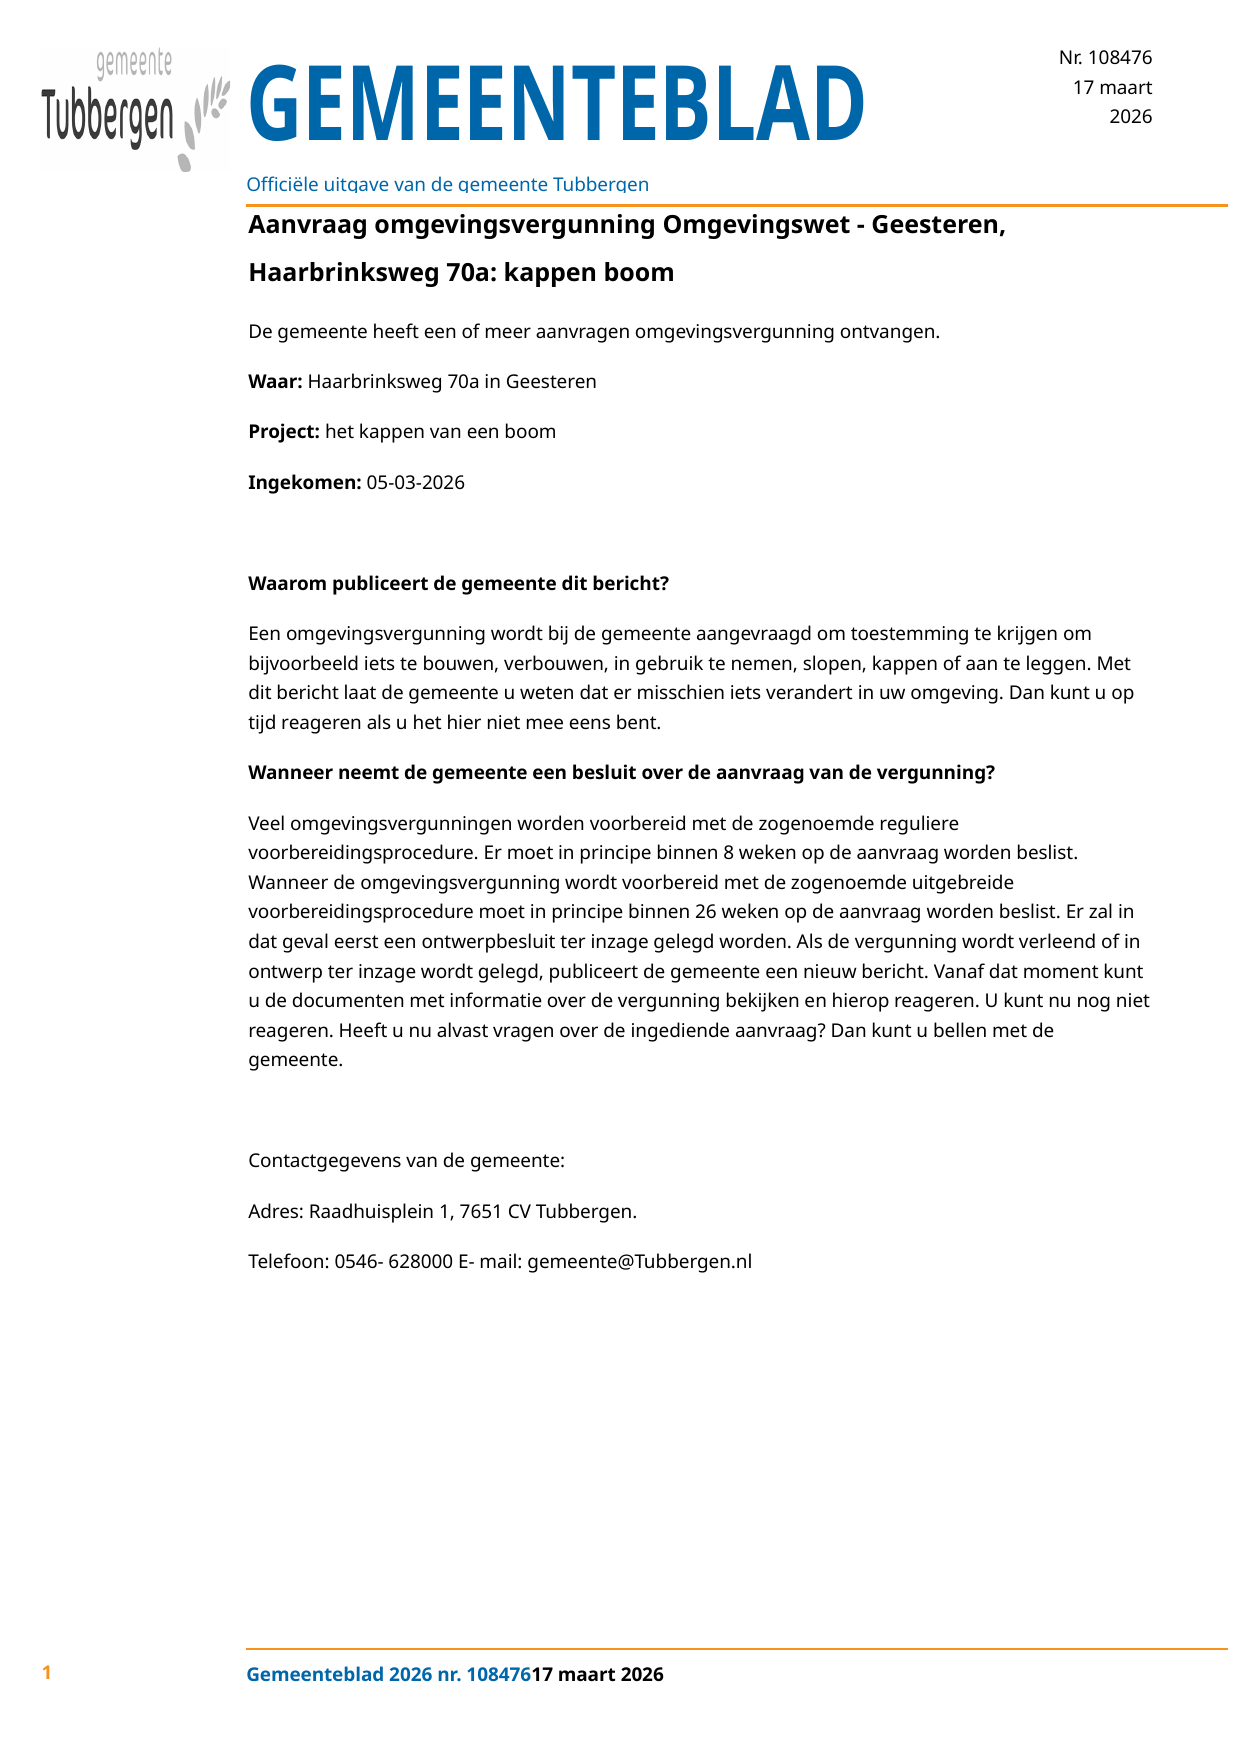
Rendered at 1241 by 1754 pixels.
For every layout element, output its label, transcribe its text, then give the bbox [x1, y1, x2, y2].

text Ingekomen: 05-03-2026 [248, 469, 1152, 495]
text Wanneer neemt de gemeente een besluit over de aanvraag van de vergunning? [248, 759, 1152, 785]
picture [41, 47, 231, 172]
text Waar: Haarbrinksweg 70a in Geesteren [248, 368, 1152, 394]
text Veel omgevingsvergunningen worden voorbereid met de zogenoemde reguliere voorbereidingsprocedure. Er moet in principe binnen 8 weken op de aanvraag worden beslist. Wanneer de omgevingsvergunning wordt voorbereid met de zogenoemde uitgebreide voorbereidingsprocedure moet in principe binnen 26 weken op de aanvraag worden beslist. Er zal in dat geval eerst een ontwerpbesluit ter inzage gelegd worden. Als de vergunning wordt verleend of in ontwerp ter inzage wordt gelegd, publiceert de gemeente een nieuw bericht. Vanaf dat moment kunt u de documenten met informatie over de vergunning bekijken en hierop reageren. U kunt nu nog niet reageren. Heeft u nu alvast vragen over de ingediende aanvraag? Dan kunt u bellen met de gemeente. [248, 810, 1152, 1072]
text Aanvraag omgevingsvergunning Omgevingswet - Geesteren, Haarbrinksweg 70a: kappen boom [248, 207, 1152, 288]
text De gemeente heeft een of meer aanvragen omgevingsvergunning ontvangen. [248, 318, 1152, 344]
text Telefoon: 0546- 628000 E- mail: gemeente@Tubbergen.nl [248, 1248, 1152, 1274]
text Waarom publiceert de gemeente dit bericht? [248, 570, 1152, 596]
text Een omgevingsvergunning wordt bij de gemeente aangevraagd om toestemming te krijgen om bijvoorbeeld iets te bouwen, verbouwen, in gebruik te nemen, slopen, kappen of aan te leggen. Met dit bericht laat de gemeente u weten dat er misschien iets verandert in uw omgeving. Dan kunt u op tijd reageren als u het hier niet mee eens bent. [248, 620, 1152, 735]
text Adres: Raadhuisplein 1, 7651 CV Tubbergen. [248, 1198, 1152, 1224]
text Project: het kappen van een boom [248, 419, 1152, 444]
text Contactgegevens van de gemeente: [248, 1147, 1152, 1173]
